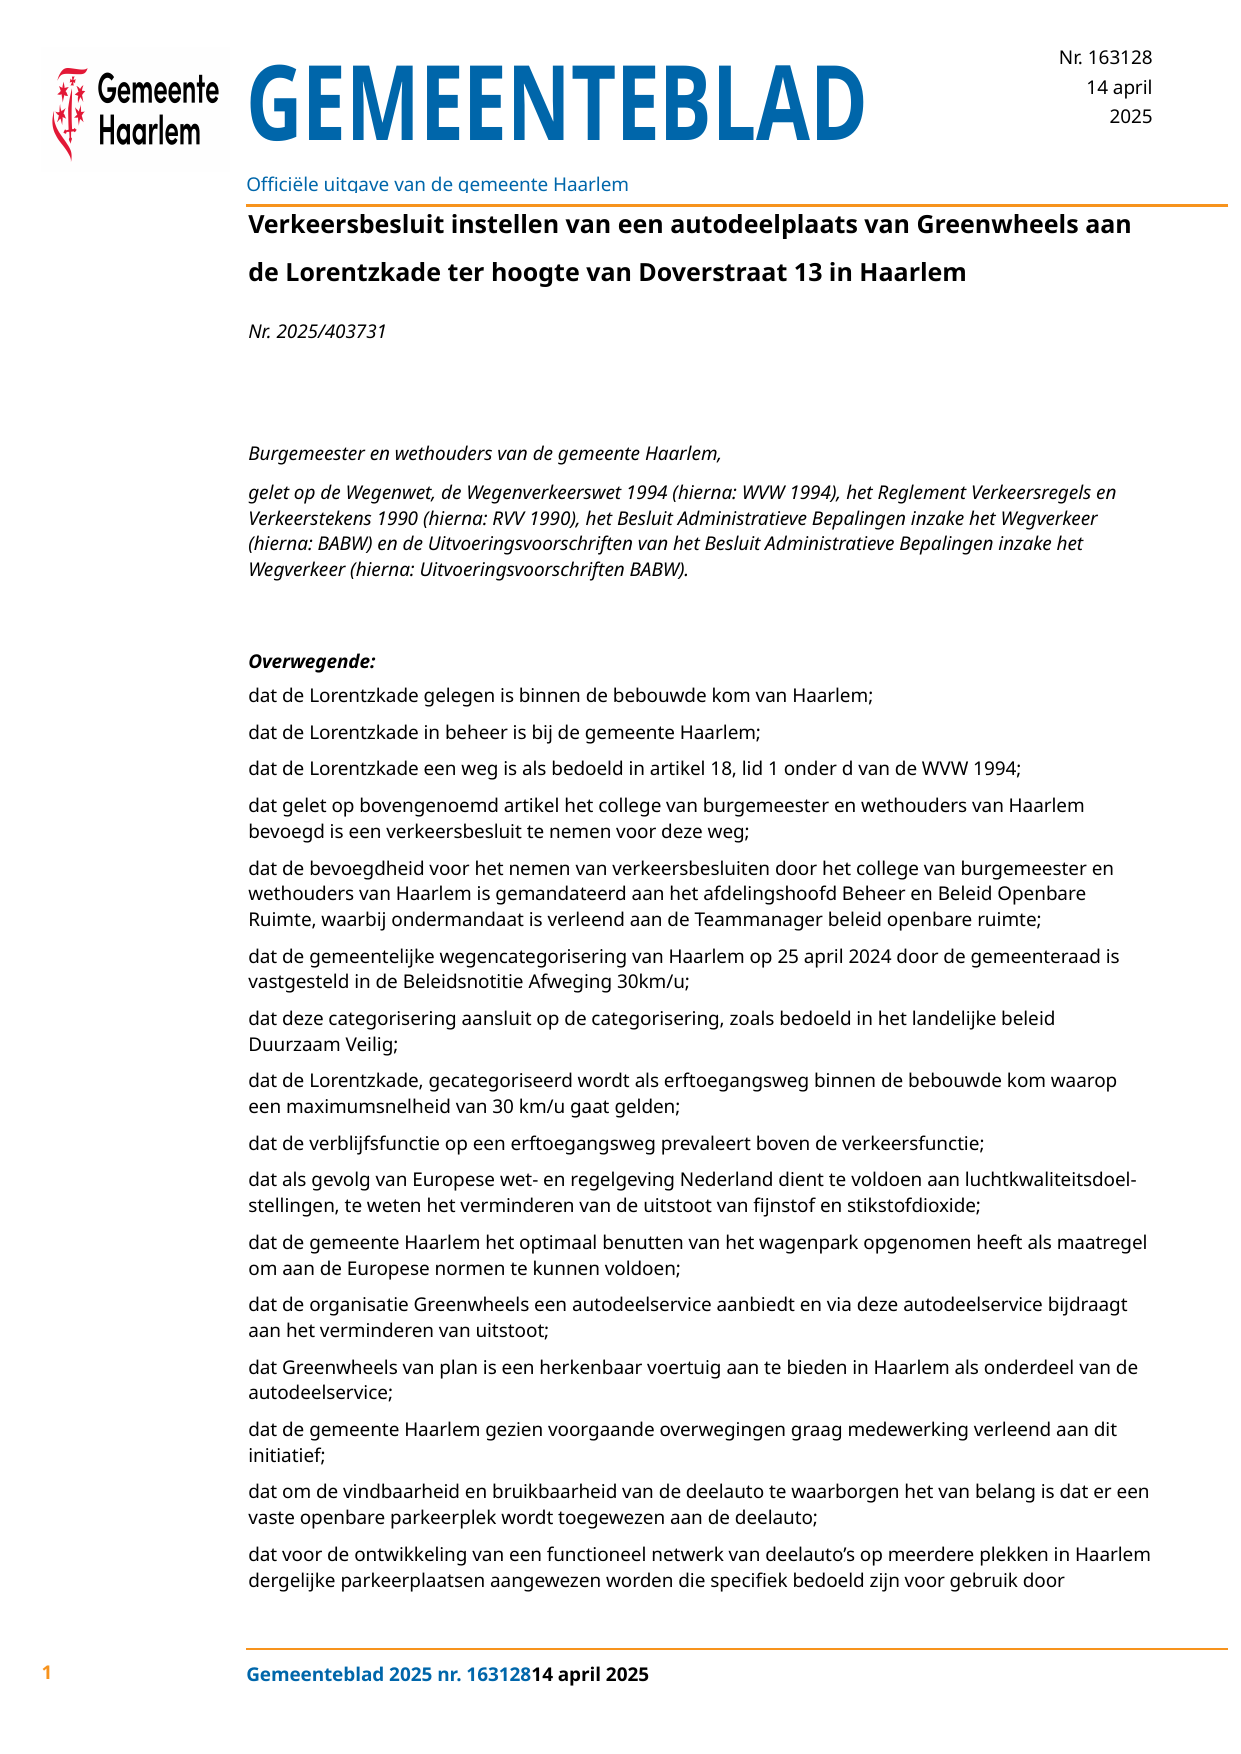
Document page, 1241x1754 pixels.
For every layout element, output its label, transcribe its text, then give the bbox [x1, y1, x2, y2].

text dat de gemeente Haarlem het optimaal benutten van het wagenpark opgenomen heeft als maatregel om aan de Europese normen te kunnen voldoen; [248, 1229, 1152, 1281]
text dat de Lorentzkade in beheer is bij de gemeente Haarlem; [248, 719, 1152, 745]
text dat de gemeentelijke wegencategorisering van Haarlem op 25 april 2024 door de gemeenteraad is vastgesteld in de Beleidsnotitie Afweging 30km/u; [248, 943, 1152, 994]
text dat de bevoegdheid voor het nemen van verkeersbesluiten door het college van burgemeester en wethouders van Haarlem is gemandateerd aan het afdelingshoofd Beheer en Beleid Openbare Ruimte, waarbij ondermandaat is verleend aan de Teammanager beleid openbare ruimte; [248, 855, 1152, 932]
text dat de Lorentzkade, gecategoriseerd wordt als erftoegangsweg binnen de bebouwde kom waarop een maximumsnelheid van 30 km/u gaat gelden; [248, 1068, 1152, 1119]
text dat Greenwheels van plan is een herkenbaar voertuig aan te bieden in Haarlem als onderdeel van de autodeelservice; [248, 1354, 1152, 1405]
text Verkeersbesluit instellen van een autodeelplaats van Greenwheels aan de Lorentzkade ter hoogte van Doverstraat 13 in Haarlem [248, 207, 1152, 288]
text dat de organisatie Greenwheels een autodeelservice aanbiedt en via deze autodeelservice bijdraagt aan het verminderen van uitstoot; [248, 1291, 1152, 1343]
picture [41, 47, 231, 172]
text dat de verblijfsfunctie op een erftoegangsweg prevaleert boven de verkeersfunctie; [248, 1130, 1152, 1156]
text dat om de vindbaarheid en bruikbaarheid van de deelauto te waarborgen het van belang is dat er een vaste openbare parkeerplek wordt toegewezen aan de deelauto; [248, 1479, 1152, 1530]
text Burgemeester en wethouders van de gemeente Haarlem, [248, 440, 1152, 465]
text dat voor de ontwikkeling van een functioneel netwerk van deelauto’s op meerdere plekken in Haarlem dergelijke parkeerplaatsen aangewezen worden die specifiek bedoeld zijn voor gebruik door [248, 1541, 1152, 1592]
text dat de gemeente Haarlem gezien voorgaande overwegingen graag medewerking verleend aan dit initiatief; [248, 1416, 1152, 1468]
text dat gelet op bovengenoemd artikel het college van burgemeester en wethouders van Haarlem bevoegd is een verkeersbesluit te nemen voor deze weg; [248, 792, 1152, 844]
text dat de Lorentzkade een weg is als bedoeld in artikel 18, lid 1 onder d van de WVW 1994; [248, 756, 1152, 781]
text Overwegende: [248, 648, 1152, 674]
text dat de Lorentzkade gelegen is binnen de bebouwde kom van Haarlem; [248, 682, 1152, 708]
text dat als gevolg van Europese wet- en regelgeving Nederland dient te voldoen aan luchtkwaliteitsdoel-stellingen, te weten het verminderen van de uitstoot van fijnstof en stikstofdioxide; [248, 1167, 1152, 1218]
text dat deze categorisering aansluit op de categorisering, zoals bedoeld in het landelijke beleid Duurzaam Veilig; [248, 1005, 1152, 1057]
text gelet op de Wegenwet, de Wegenverkeerswet 1994 (hierna: WVW 1994), het Reglement Verkeersregels en Verkeerstekens 1990 (hierna: RVV 1990), het Besluit Administratieve Bepalingen inzake het Wegverkeer (hierna: BABW) en de Uitvoeringsvoorschriften van het Besluit Administratieve Bepalingen inzake het Wegverkeer (hierna: Uitvoeringsvoorschriften BABW). [248, 479, 1152, 582]
text Nr. 2025/403731 [248, 318, 1152, 344]
